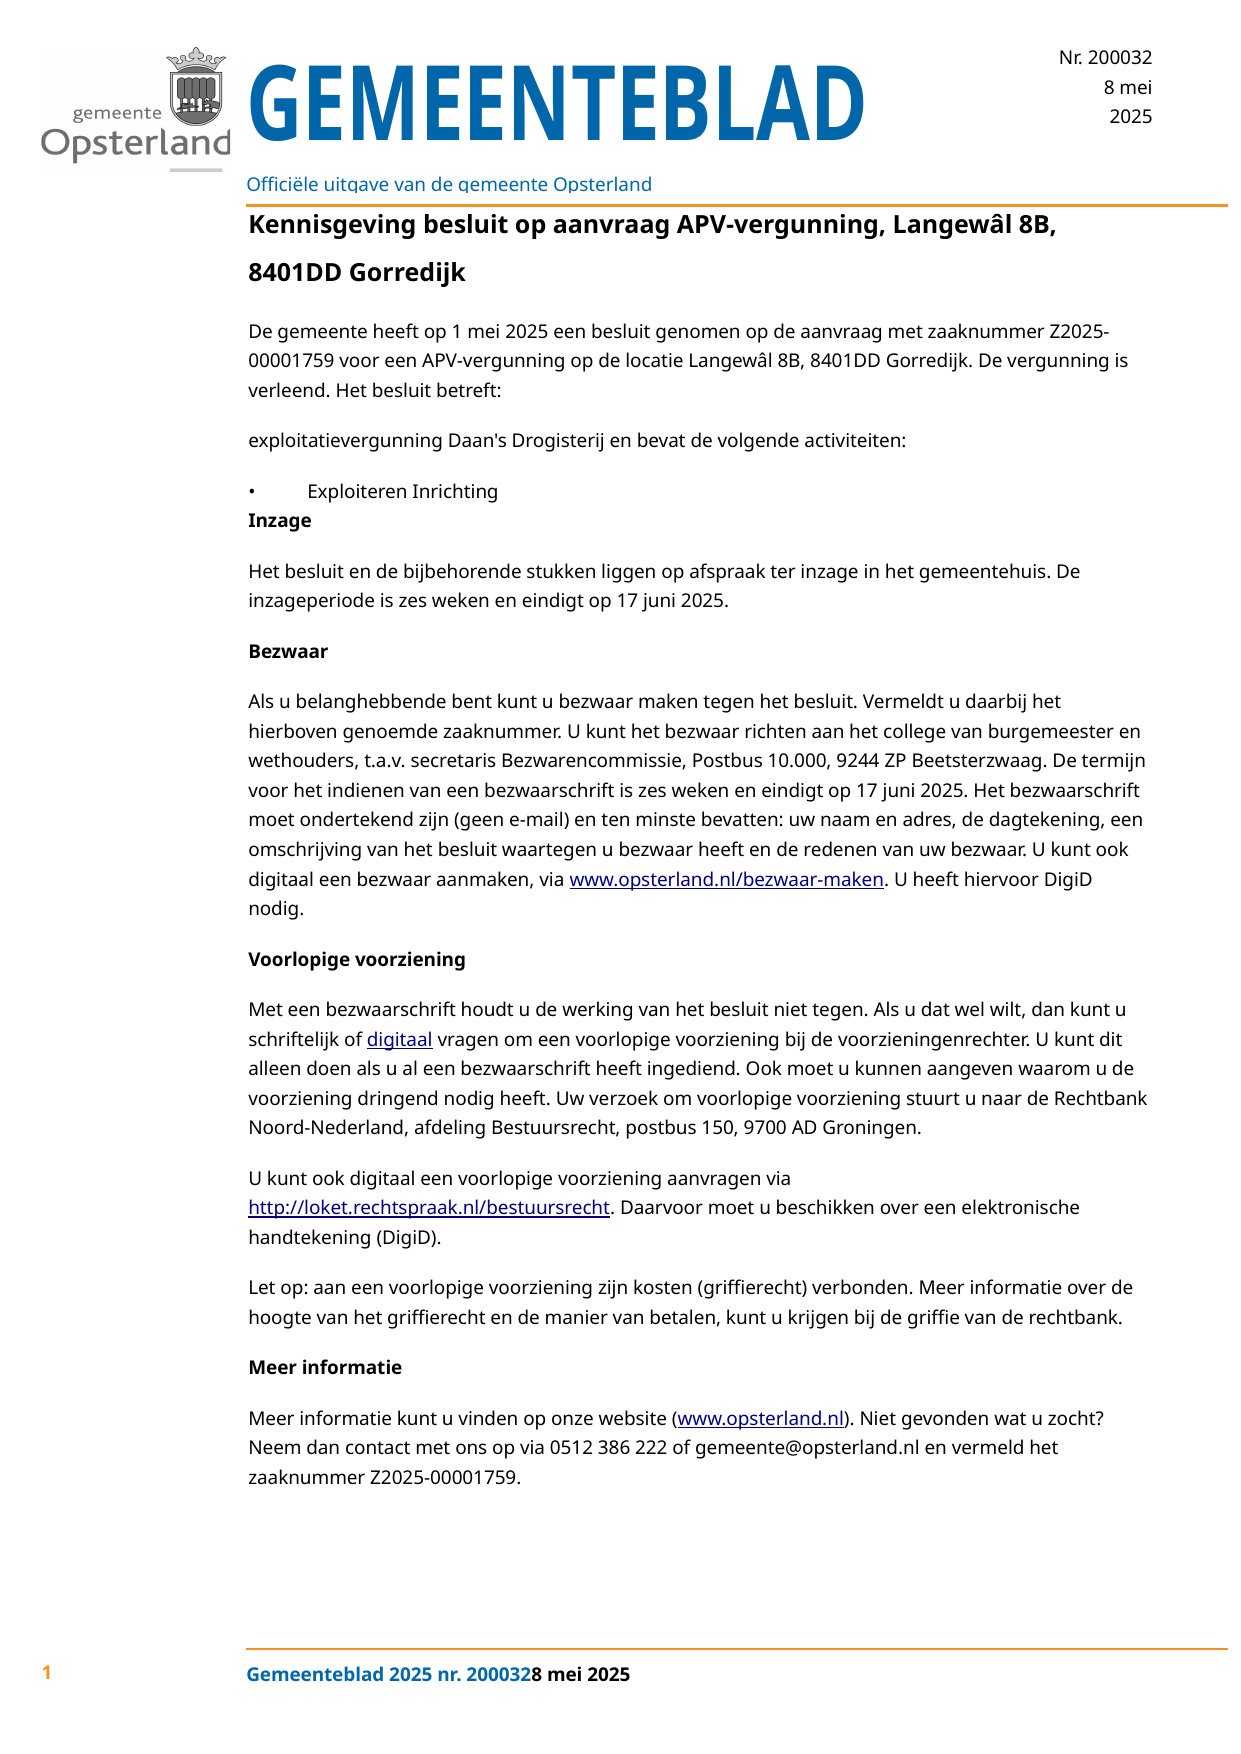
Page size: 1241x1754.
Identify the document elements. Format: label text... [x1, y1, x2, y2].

text Met een bezwaarschrift houdt u de werking van het besluit niet tegen. Als u dat wel wilt, dan kunt u schriftelijk of digitaal vragen om een voorlopige voorziening bij de voorzieningenrechter. U kunt dit alleen doen als u al een bezwaarschrift heeft ingediend. Ook moet u kunnen aangeven waarom u de voorziening dringend nodig heeft. Uw verzoek om voorlopige voorziening stuurt u naar de Rechtbank Noord-Nederland, afdeling Bestuursrecht, postbus 150, 9700 AD Groningen. [248, 996, 1152, 1140]
text Als u belanghebbende bent kunt u bezwaar maken tegen het besluit. Vermeldt u daarbij het hierboven genoemde zaaknummer. U kunt het bezwaar richten aan het college van burgemeester en wethouders, t.a.v. secretaris Bezwarencommissie, Postbus 10.000, 9244 ZP Beetsterzwaag. De termijn voor het indienen van een bezwaarschrift is zes weken en eindigt op 17 juni 2025. Het bezwaarschrift moet ondertekend zijn (geen e-mail) en ten minste bevatten: uw naam en adres, de dagtekening, een omschrijving van het besluit waartegen u bezwaar heeft en de redenen van uw bezwaar. U kunt ook digitaal een bezwaar aanmaken, via www.opsterland.nl/bezwaar-maken. U heeft hiervoor DigiD nodig. [248, 688, 1152, 921]
text U kunt ook digitaal een voorlopige voorziening aanvragen via http://loket.rechtspraak.nl/bestuursrecht. Daarvoor moet u beschikken over een elektronische handtekening (DigiD). [248, 1165, 1152, 1250]
text Het besluit en de bijbehorende stukken liggen op afspraak ter inzage in het gemeentehuis. De inzageperiode is zes weken en eindigt op 17 juni 2025. [248, 558, 1152, 613]
text Kennisgeving besluit op aanvraag APV-vergunning, Langewâl 8B, 8401DD Gorredijk [248, 207, 1152, 288]
picture [41, 47, 231, 172]
text Inzage [248, 507, 1152, 533]
text De gemeente heeft op 1 mei 2025 een besluit genomen op de aanvraag met zaaknummer Z2025-00001759 voor een APV-vergunning op de locatie Langewâl 8B, 8401DD Gorredijk. De vergunning is verleend. Het besluit betreft: [248, 318, 1152, 403]
text Meer informatie kunt u vinden op onze website (www.opsterland.nl). Niet gevonden wat u zocht? Neem dan contact met ons op via 0512 386 222 of gemeente@opsterland.nl en vermeld het zaaknummer Z2025-00001759. [248, 1405, 1152, 1490]
text Meer informatie [248, 1354, 1152, 1380]
text Voorlopige voorziening [248, 946, 1152, 972]
list Exploiteren Inrichting [248, 478, 1152, 504]
text Let op: aan een voorlopige voorziening zijn kosten (griffierecht) verbonden. Meer informatie over de hoogte van het griffierecht en de manier van betalen, kunt u krijgen bij de griffie van de rechtbank. [248, 1274, 1152, 1330]
text Bezwaar [248, 638, 1152, 664]
text exploitatievergunning Daan's Drogisterij en bevat de volgende activiteiten: [248, 427, 1152, 453]
